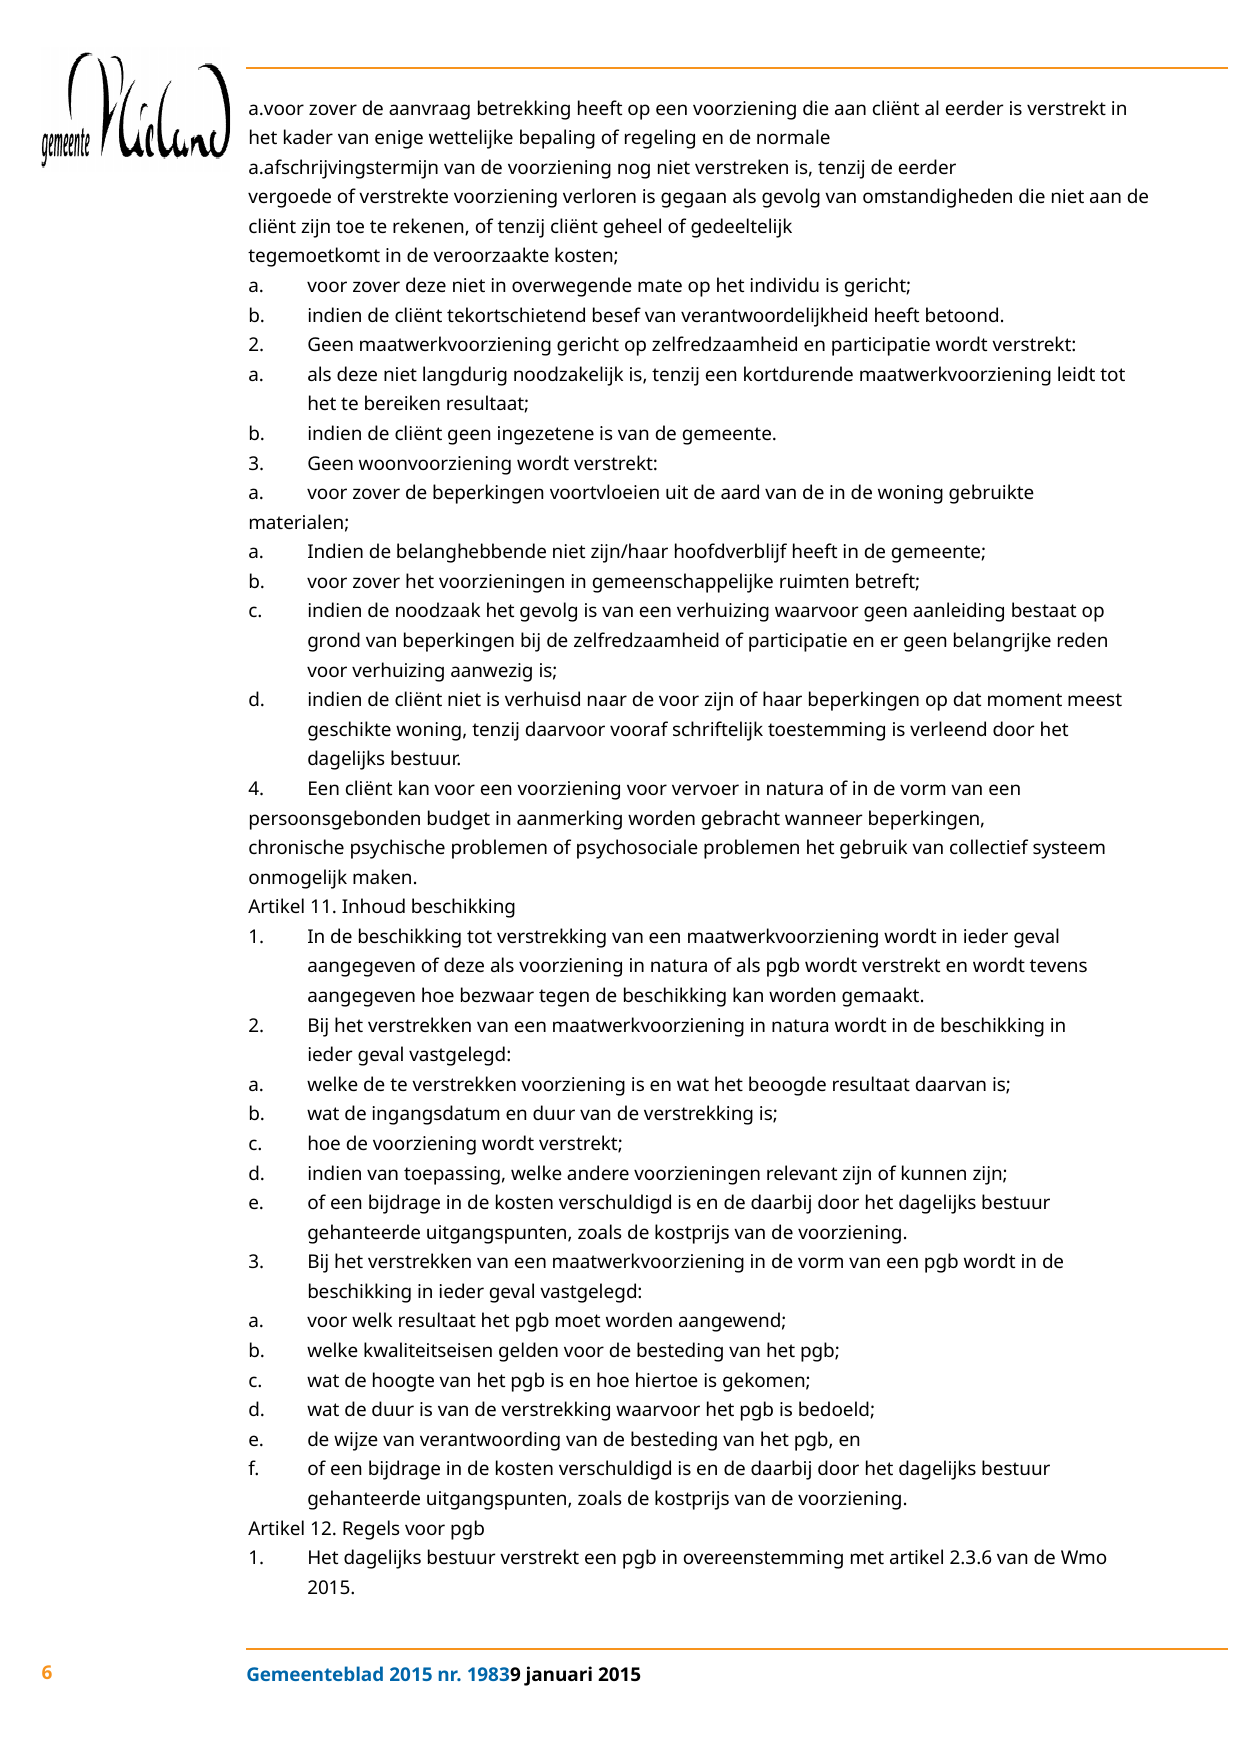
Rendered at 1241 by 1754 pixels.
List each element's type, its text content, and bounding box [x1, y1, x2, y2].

picture [41, 47, 231, 172]
text a.voor zover de aanvraag betrekking heeft op een voorziening die aan cliënt al eerder is verstrekt in het kader van enige wettelijke bepaling of regeling en de normale [248, 95, 1152, 150]
text tegemoetkomt in de veroorzaakte kosten; [248, 243, 1152, 268]
text Artikel 11. Inhoud beschikking [248, 893, 1152, 919]
list indien van toepassing, welke andere voorzieningen relevant zijn of kunnen zijn; [248, 1160, 1152, 1186]
list of een bijdrage in de kosten verschuldigd is en de daarbij door het dagelijks bestuur gehanteerde uitgangspunten, zoals de kostprijs van de voorziening. [248, 1189, 1152, 1245]
list Bij het verstrekken van een maatwerkvoorziening in natura wordt in de beschikking in [248, 1012, 1152, 1038]
list ieder geval vastgelegd: [248, 1041, 1152, 1067]
text vergoede of verstrekte voorziening verloren is gegaan als gevolg van omstandigheden die niet aan de cliënt zijn toe te rekenen, of tenzij cliënt geheel of gedeeltelijk [248, 183, 1152, 239]
list Indien de belanghebbende niet zijn/haar hoofdverblijf heeft in de gemeente; [248, 538, 1152, 564]
text persoonsgebonden budget in aanmerking worden gebracht wanneer beperkingen, [248, 805, 1152, 831]
list beschikking in ieder geval vastgelegd: [248, 1278, 1152, 1304]
list Een cliënt kan voor een voorziening voor vervoer in natura of in de vorm van een [248, 775, 1152, 801]
text chronische psychische problemen of psychosociale problemen het gebruik van collectief systeem onmogelijk maken. [248, 834, 1152, 890]
list voor welk resultaat het pgb moet worden aangewend; [248, 1308, 1152, 1333]
list indien de cliënt tekortschietend besef van verantwoordelijkheid heeft betoond. [248, 302, 1152, 328]
list de wijze van verantwoording van de besteding van het pgb, en [248, 1426, 1152, 1452]
list wat de ingangsdatum en duur van de verstrekking is; [248, 1101, 1152, 1126]
list indien de cliënt niet is verhuisd naar de voor zijn of haar beperkingen op dat moment meest geschikte woning, tenzij daarvoor vooraf schriftelijk toestemming is verleend door het dagelijks bestuur. [248, 686, 1152, 771]
list voor zover deze niet in overwegende mate op het individu is gericht; [248, 272, 1152, 298]
list Het dagelijks bestuur verstrekt een pgb in overeenstemming met artikel 2.3.6 van de Wmo 2015. [248, 1544, 1152, 1600]
list In de beschikking tot verstrekking van een maatwerkvoorziening wordt in ieder geval [248, 923, 1152, 949]
list als deze niet langdurig noodzakelijk is, tenzij een kortdurende maatwerkvoorziening leidt tot het te bereiken resultaat; [248, 361, 1152, 416]
list indien de cliënt geen ingezetene is van de gemeente. [248, 420, 1152, 446]
list Bij het verstrekken van een maatwerkvoorziening in de vorm van een pgb wordt in de [248, 1248, 1152, 1274]
list wat de duur is van de verstrekking waarvoor het pgb is bedoeld; [248, 1396, 1152, 1422]
text a.afschrijvingstermijn van de voorziening nog niet verstreken is, tenzij de eerder [248, 154, 1152, 180]
list wat de hoogte van het pgb is en hoe hiertoe is gekomen; [248, 1367, 1152, 1393]
list welke de te verstrekken voorziening is en wat het beoogde resultaat daarvan is; [248, 1071, 1152, 1097]
text materialen; [248, 509, 1152, 535]
list hoe de voorziening wordt verstrekt; [248, 1130, 1152, 1156]
list indien de noodzaak het gevolg is van een verhuizing waarvoor geen aanleiding bestaat op grond van beperkingen bij de zelfredzaamheid of participatie en er geen belangrijke reden voor verhuizing aanwezig is; [248, 598, 1152, 683]
text Artikel 12. Regels voor pgb [248, 1515, 1152, 1541]
list Geen maatwerkvoorziening gericht op zelfredzaamheid en participatie wordt verstrekt: [248, 331, 1152, 357]
list Geen woonvoorziening wordt verstrekt: [248, 450, 1152, 476]
list aangegeven hoe bezwaar tegen de beschikking kan worden gemaakt. [248, 982, 1152, 1008]
list welke kwaliteitseisen gelden voor de besteding van het pgb; [248, 1337, 1152, 1363]
list voor zover de beperkingen voortvloeien uit de aard van de in de woning gebruikte [248, 479, 1152, 505]
list aangegeven of deze als voorziening in natura of als pgb wordt verstrekt en wordt tevens [248, 953, 1152, 978]
list of een bijdrage in de kosten verschuldigd is en de daarbij door het dagelijks bestuur gehanteerde uitgangspunten, zoals de kostprijs van de voorziening. [248, 1456, 1152, 1511]
list voor zover het voorzieningen in gemeenschappelijke ruimten betreft; [248, 568, 1152, 594]
